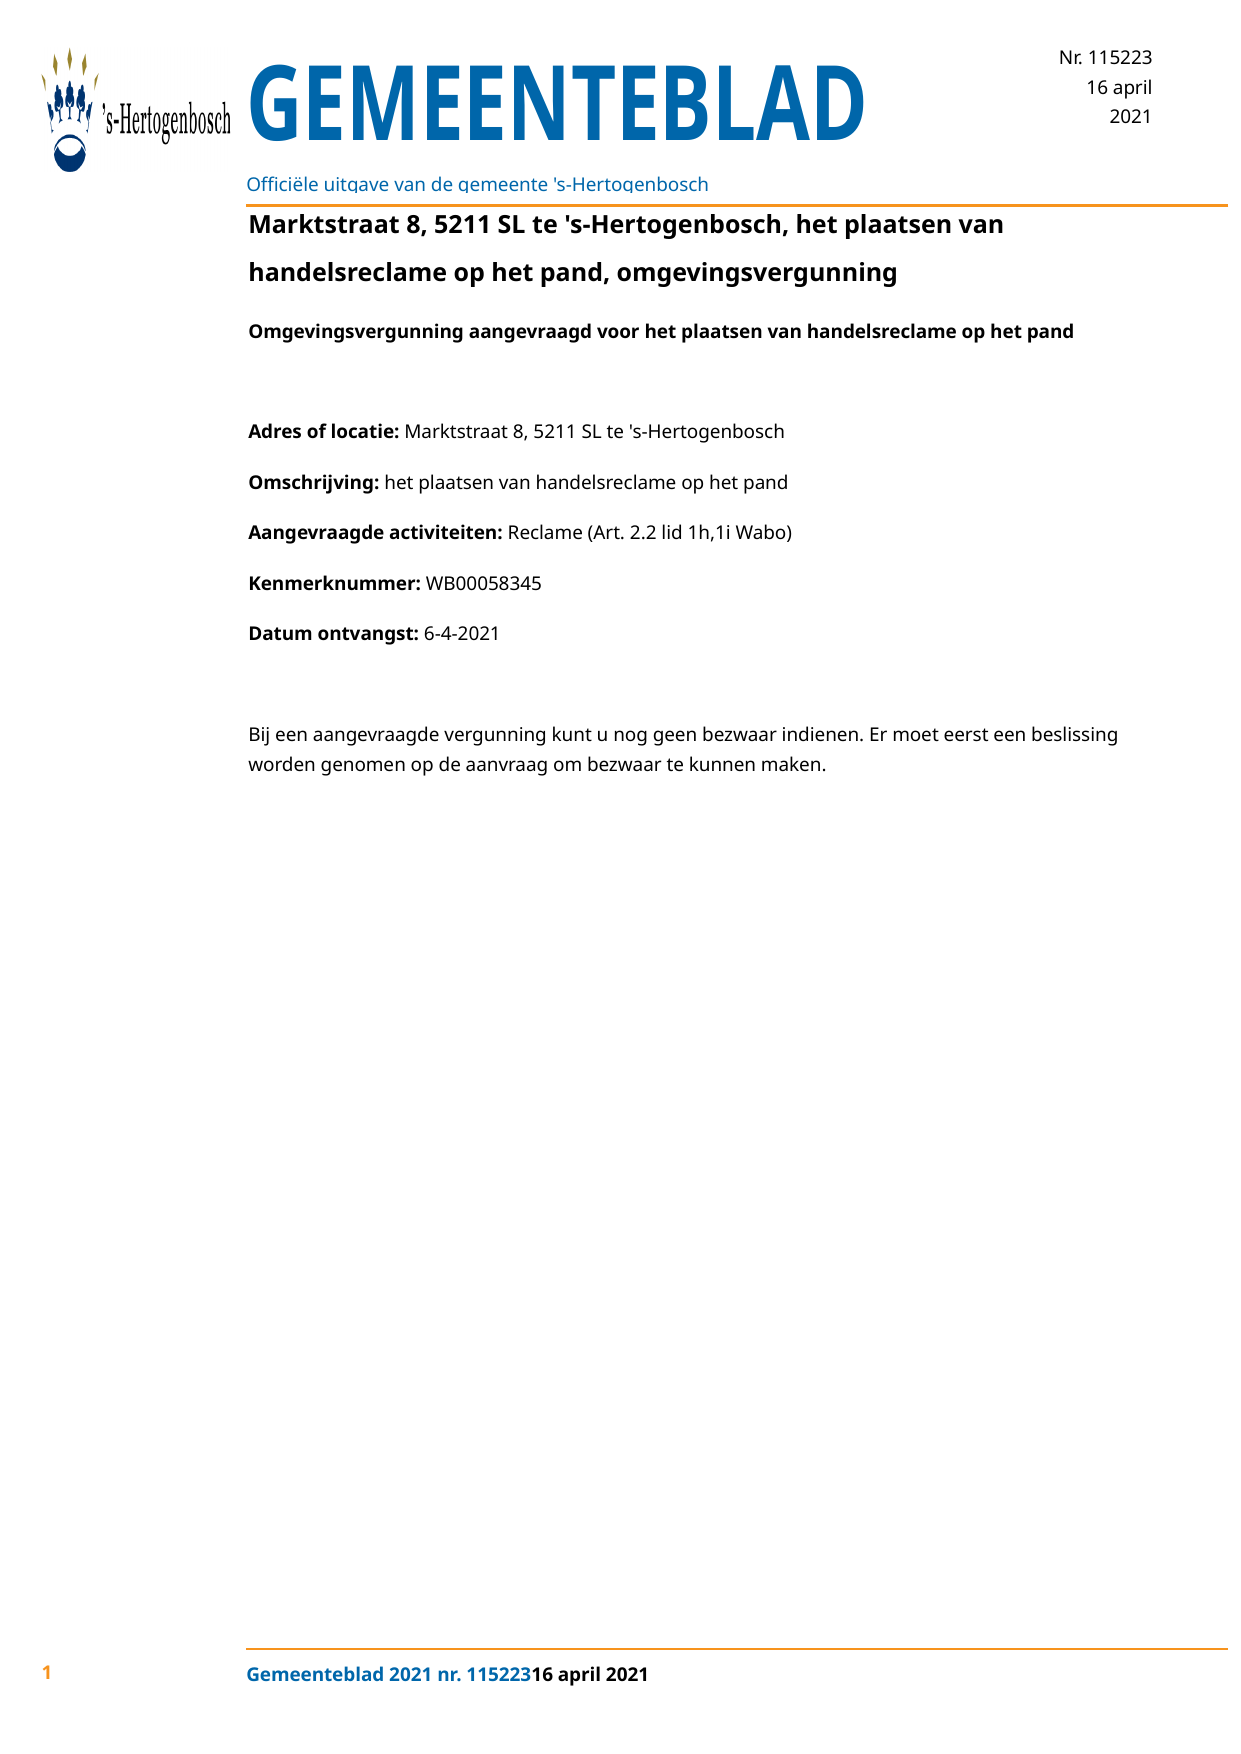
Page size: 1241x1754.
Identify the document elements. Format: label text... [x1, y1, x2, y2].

picture [41, 47, 231, 172]
text Marktstraat 8, 5211 SL te 's-Hertogenbosch, het plaatsen van handelsreclame op het pand, omgevingsvergunning [248, 207, 1152, 288]
text Kenmerknummer: WB00058345 [248, 570, 1152, 596]
text Bij een aangevraagde vergunning kunt u nog geen bezwaar indienen. Er moet eerst een beslissing worden genomen op de aanvraag om bezwaar te kunnen maken. [248, 721, 1152, 777]
text Omgevingsvergunning aangevraagd voor het plaatsen van handelsreclame op het pand [248, 318, 1152, 344]
text Adres of locatie: Marktstraat 8, 5211 SL te 's-Hertogenbosch [248, 419, 1152, 444]
text Omschrijving: het plaatsen van handelsreclame op het pand [248, 469, 1152, 495]
text Datum ontvangst: 6-4-2021 [248, 620, 1152, 646]
text Aangevraagde activiteiten: Reclame (Art. 2.2 lid 1h,1i Wabo) [248, 519, 1152, 545]
